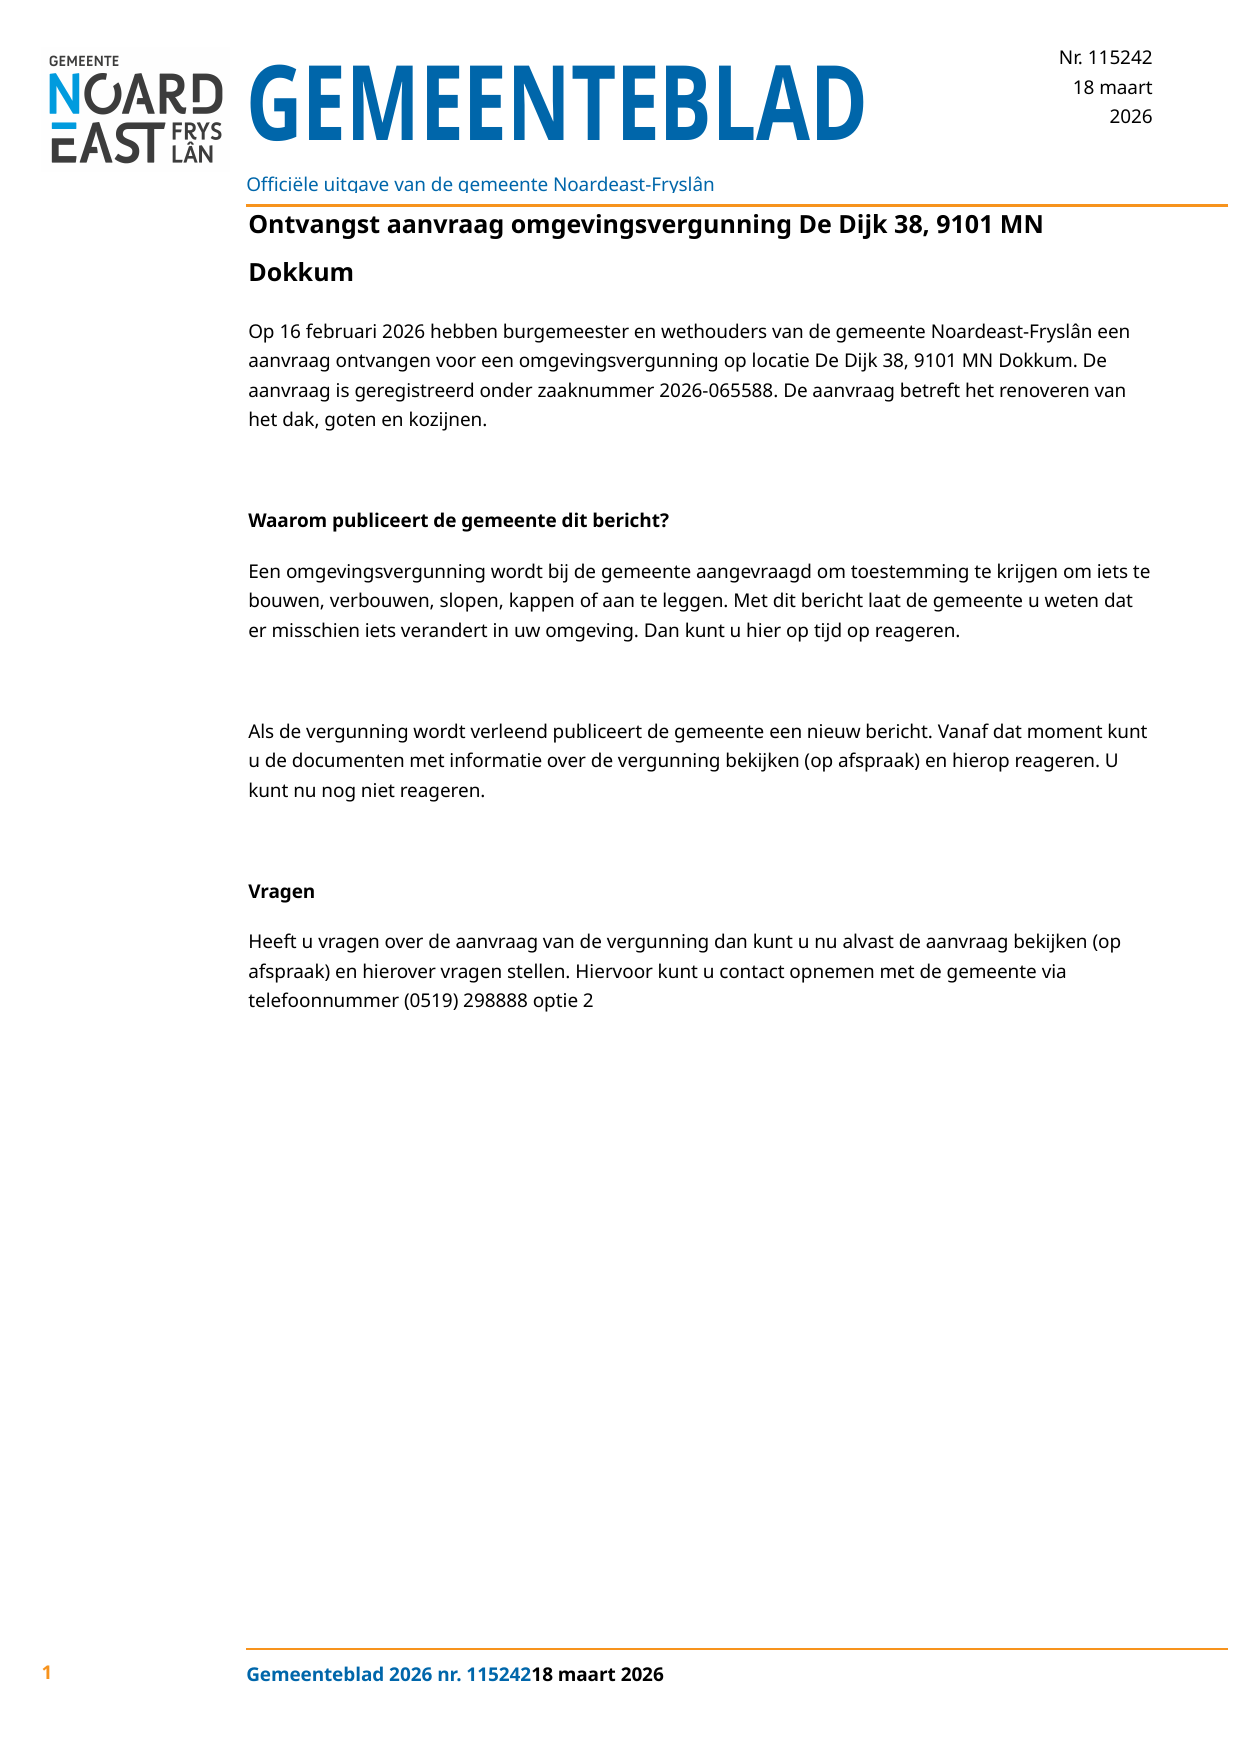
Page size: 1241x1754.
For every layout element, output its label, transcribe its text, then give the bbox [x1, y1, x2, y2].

text Als de vergunning wordt verleend publiceert de gemeente een nieuw bericht. Vanaf dat moment kunt u de documenten met informatie over de vergunning bekijken (op afspraak) en hierop reageren. U kunt nu nog niet reageren. [248, 718, 1152, 803]
text Ontvangst aanvraag omgevingsvergunning De Dijk 38, 9101 MN Dokkum [248, 207, 1152, 288]
picture [41, 47, 231, 172]
text Op 16 februari 2026 hebben burgemeester en wethouders van de gemeente Noardeast-Fryslân een aanvraag ontvangen voor een omgevingsvergunning op locatie De Dijk 38, 9101 MN Dokkum. De aanvraag is geregistreerd onder zaaknummer 2026-065588. De aanvraag betreft het renoveren van het dak, goten en kozijnen. [248, 318, 1152, 432]
text Waarom publiceert de gemeente dit bericht? [248, 507, 1152, 533]
text Heeft u vragen over de aanvraag van de vergunning dan kunt u nu alvast de aanvraag bekijken (op afspraak) en hierover vragen stellen. Hiervoor kunt u contact opnemen met de gemeente via telefoonnummer (0519) 298888 optie 2 [248, 928, 1152, 1013]
text Een omgevingsvergunning wordt bij de gemeente aangevraagd om toestemming te krijgen om iets te bouwen, verbouwen, slopen, kappen of aan te leggen. Met dit bericht laat de gemeente u weten dat er misschien iets verandert in uw omgeving. Dan kunt u hier op tijd op reageren. [248, 558, 1152, 643]
text Vragen [248, 878, 1152, 904]
